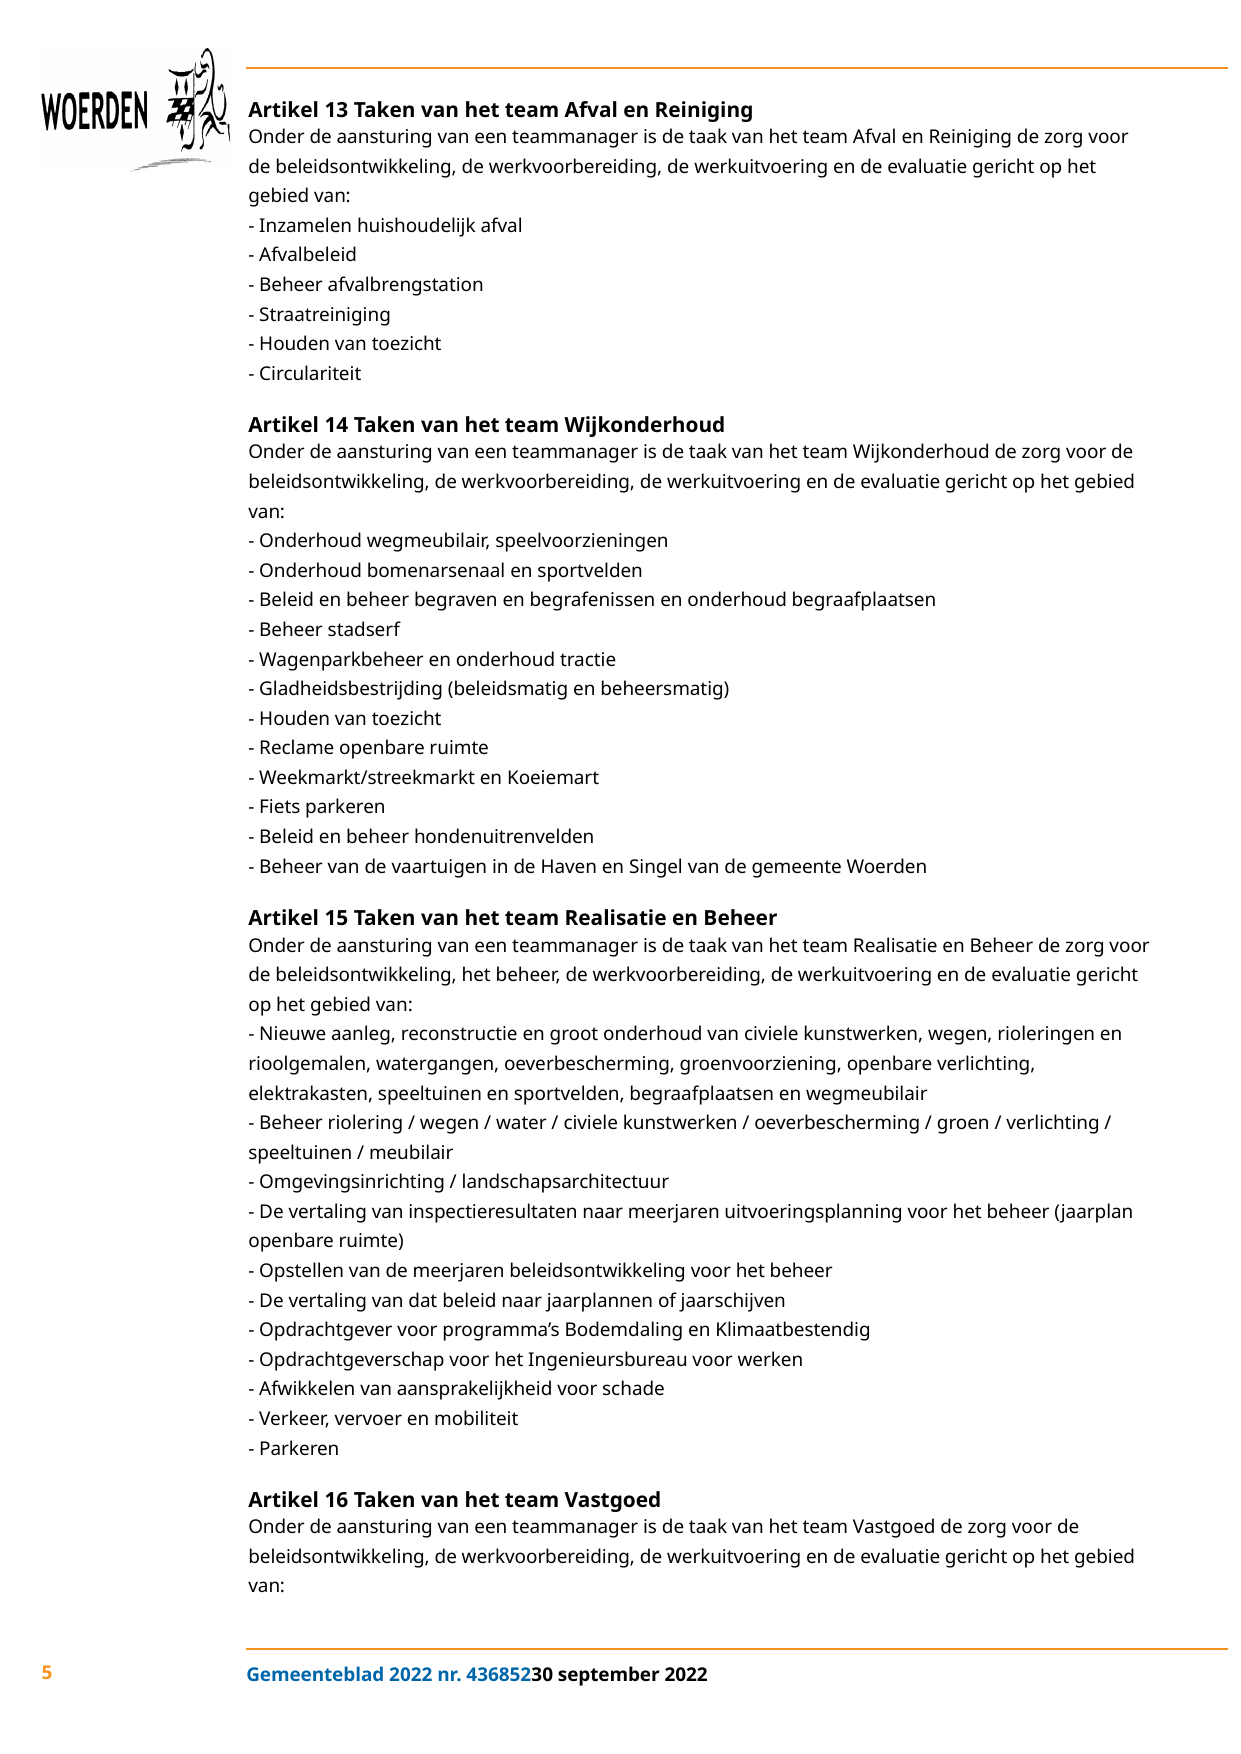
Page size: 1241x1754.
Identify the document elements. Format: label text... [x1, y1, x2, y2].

text - Reclame openbare ruimte [248, 734, 1152, 760]
text Artikel 16 Taken van het team Vastgoed [248, 1485, 1152, 1513]
text - Omgevingsinrichting / landschapsarchitectuur [248, 1168, 1152, 1194]
text Artikel 14 Taken van het team Wijkonderhoud [248, 410, 1152, 439]
text - Opdrachtgeverschap voor het Ingenieursbureau voor werken [248, 1346, 1152, 1372]
text - De vertaling van dat beleid naar jaarplannen of jaarschijven [248, 1287, 1152, 1312]
text - Beheer stadserf [248, 616, 1152, 642]
text - Fiets parkeren [248, 794, 1152, 819]
text - Wagenparkbeheer en onderhoud tractie [248, 646, 1152, 672]
text - Straatreiniging [248, 301, 1152, 326]
text - Circulariteit [248, 360, 1152, 386]
text Onder de aansturing van een teammanager is de taak van het team Vastgoed de zorg voor de beleidsontwikkeling, de werkvoorbereiding, de werkuitvoering en de evaluatie gericht op het gebied van: [248, 1513, 1152, 1598]
text - Afvalbeleid [248, 242, 1152, 267]
text - Verkeer, vervoer en mobiliteit [248, 1405, 1152, 1431]
text - Beleid en beheer begraven en begrafenissen en onderhoud begraafplaatsen [248, 587, 1152, 612]
text - Onderhoud wegmeubilair, speelvoorzieningen [248, 527, 1152, 553]
picture [41, 47, 231, 172]
text - Inzamelen huishoudelijk afval [248, 212, 1152, 238]
text - Opstellen van de meerjaren beleidsontwikkeling voor het beheer [248, 1257, 1152, 1283]
text - Parkeren [248, 1435, 1152, 1460]
text - Weekmarkt/streekmarkt en Koeiemart [248, 764, 1152, 790]
text Onder de aansturing van een teammanager is de taak van het team Afval en Reiniging de zorg voor de beleidsontwikkeling, de werkvoorbereiding, de werkuitvoering en de evaluatie gericht op het gebied van: [248, 123, 1152, 208]
text - Houden van toezicht [248, 330, 1152, 356]
text - Beheer riolering / wegen / water / civiele kunstwerken / oeverbescherming / groen / verlichting / speeltuinen / meubilair [248, 1109, 1152, 1164]
text - Beheer afvalbrengstation [248, 271, 1152, 297]
text Artikel 15 Taken van het team Realisatie en Beheer [248, 903, 1152, 932]
text - Onderhoud bomenarsenaal en sportvelden [248, 557, 1152, 583]
text - Houden van toezicht [248, 705, 1152, 731]
text - Opdrachtgever voor programma’s Bodemdaling en Klimaatbestendig [248, 1316, 1152, 1342]
text - De vertaling van inspectieresultaten naar meerjaren uitvoeringsplanning voor het beheer (jaarplan openbare ruimte) [248, 1198, 1152, 1253]
text - Afwikkelen van aansprakelijkheid voor schade [248, 1376, 1152, 1401]
text - Beleid en beheer hondenuitrenvelden [248, 823, 1152, 849]
text - Nieuwe aanleg, reconstructie en groot onderhoud van civiele kunstwerken, wegen, rioleringen en rioolgemalen, watergangen, oeverbescherming, groenvoorziening, openbare verlichting, elektrakasten, speeltuinen en sportvelden, begraafplaatsen en wegmeubilair [248, 1021, 1152, 1105]
text Onder de aansturing van een teammanager is de taak van het team Realisatie en Beheer de zorg voor de beleidsontwikkeling, het beheer, de werkvoorbereiding, de werkuitvoering en de evaluatie gericht op het gebied van: [248, 932, 1152, 1017]
text Artikel 13 Taken van het team Afval en Reiniging [248, 95, 1152, 123]
text - Gladheidsbestrijding (beleidsmatig en beheersmatig) [248, 675, 1152, 701]
text Onder de aansturing van een teammanager is de taak van het team Wijkonderhoud de zorg voor de beleidsontwikkeling, de werkvoorbereiding, de werkuitvoering en de evaluatie gericht op het gebied van: [248, 439, 1152, 524]
text - Beheer van de vaartuigen in de Haven en Singel van de gemeente Woerden [248, 853, 1152, 879]
